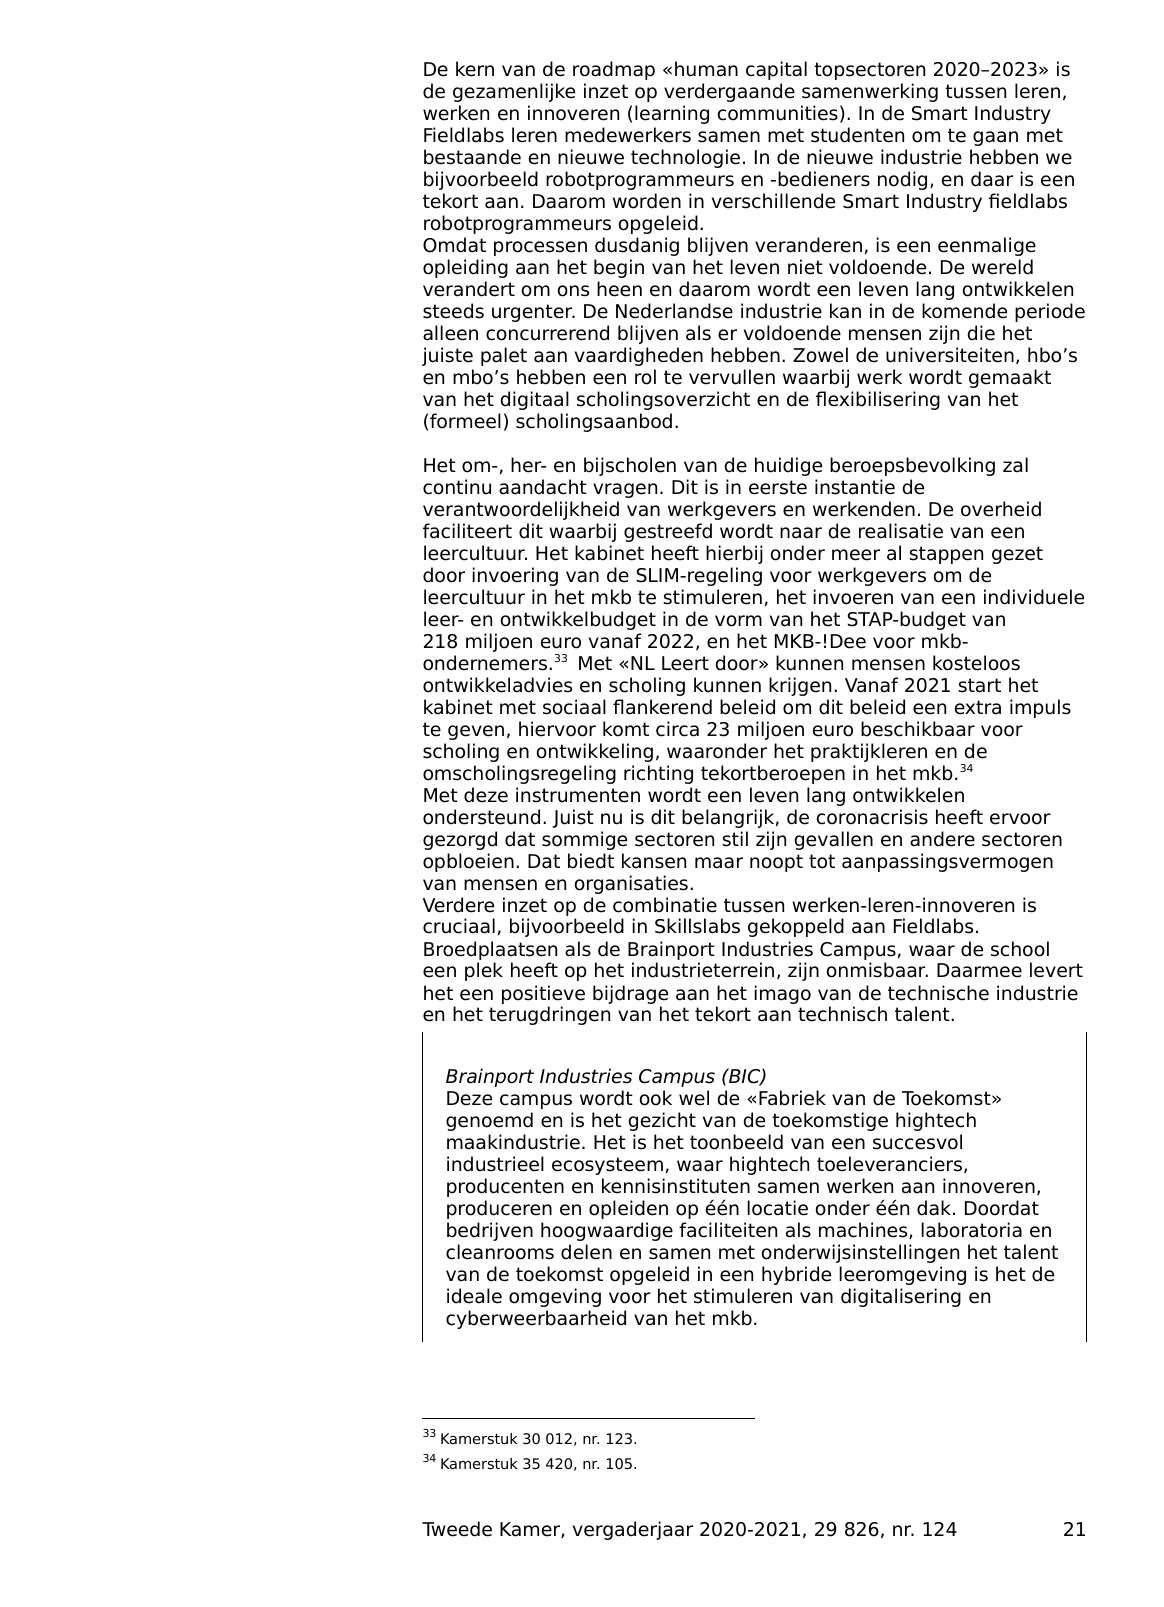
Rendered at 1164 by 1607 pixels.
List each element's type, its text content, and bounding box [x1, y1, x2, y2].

text De kern van de roadmap «human capital topsectoren 2020–2023» is de gezamenlijke inzet op verdergaande samenwerking tussen leren, werken en innoveren (learning communities). In de Smart Industry Fieldlabs leren medewerkers samen met studenten om te gaan met bestaande en nieuwe technologie. In de nieuwe industrie hebben we bijvoorbeeld robotprogrammeurs en -bedieners nodig, en daar is een tekort aan. Daarom worden in verschillende Smart Industry fieldlabs robotprogrammeurs opgeleid. [422, 59, 1087, 235]
text Omdat processen dusdanig blijven veranderen, is een eenmalige opleiding aan het begin van het leven niet voldoende. De wereld verandert om ons heen en daarom wordt een leven lang ontwikkelen steeds urgenter. De Nederlandse industrie kan in de komende periode alleen concurrerend blijven als er voldoende mensen zijn die het juiste palet aan vaardigheden hebben. Zowel de universiteiten, hbo’s en mbo’s hebben een rol te vervullen waarbij werk wordt gemaakt van het digitaal scholingsoverzicht en de flexibilisering van het (formeel) scholingsaanbod. [422, 235, 1087, 433]
text Kamerstuk 35 420, nr. 105. [422, 1452, 1087, 1474]
table_header Brainport Industries Campus (BIC) Deze campus wordt ook wel de «Fabriek van de Toekomst» genoemd en is het gezicht van de toekomstige hightech maakindustrie. Het is het toonbeeld van een succesvol industrieel ecosysteem, waar hightech toeleveranciers, producenten en kennisinstituten samen werken aan innoveren, produceren en opleiden op één locatie onder één dak. Doordat bedrijven hoogwaardige faciliteiten als machines, laboratoria en cleanrooms delen en samen met onderwijsinstellingen het talent van de toekomst opgeleid in een hybride leeromgeving is het de ideale omgeving voor het stimuleren van digitalisering en cyberweerbaarheid van het mkb. [423, 1032, 1086, 1342]
text Met deze instrumenten wordt een leven lang ontwikkelen ondersteund. Juist nu is dit belangrijk, de coronacrisis heeft ervoor gezorgd dat sommige sectoren stil zijn gevallen en andere sectoren opbloeien. Dat biedt kansen maar noopt tot aanpassingsvermogen van mensen en organisaties. [422, 784, 1087, 894]
text Het om-, her- en bijscholen van de huidige beroepsbevolking zal continu aandacht vragen. Dit is in eerste instantie de verantwoordelijkheid van werkgevers en werkenden. De overheid faciliteert dit waarbij gestreefd wordt naar de realisatie van een leercultuur. Het kabinet heeft hierbij onder meer al stappen gezet door invoering van de SLIM-regeling voor werkgevers om de leercultuur in het mkb te stimuleren, het invoeren van een individuele leer- en ontwikkelbudget in de vorm van het STAP-budget van 218 miljoen euro vanaf 2022, en het MKB-!Dee voor mkb-ondernemers. Met «NL Leert door» kunnen mensen kosteloos ontwikkeladvies en scholing kunnen krijgen. Vanaf 2021 start het kabinet met sociaal flankerend beleid om dit beleid een extra impuls te geven, hiervoor komt circa 23 miljoen euro beschikbaar voor scholing en ontwikkeling, waaronder het praktijkleren en de omscholingsregeling richting tekortberoepen in het mkb. [422, 455, 1087, 784]
text Kamerstuk 30 012, nr. 123. [422, 1427, 1087, 1449]
text Verdere inzet op de combinatie tussen werken-leren-innoveren is cruciaal, bijvoorbeeld in Skillslabs gekoppeld aan Fieldlabs. Broedplaatsen als de Brainport Industries Campus, waar de school een plek heeft op het industrieterrein, zijn onmisbaar. Daarmee levert het een positieve bijdrage aan het imago van de technische industrie en het terugdringen van het tekort aan technisch talent. [422, 894, 1087, 1026]
